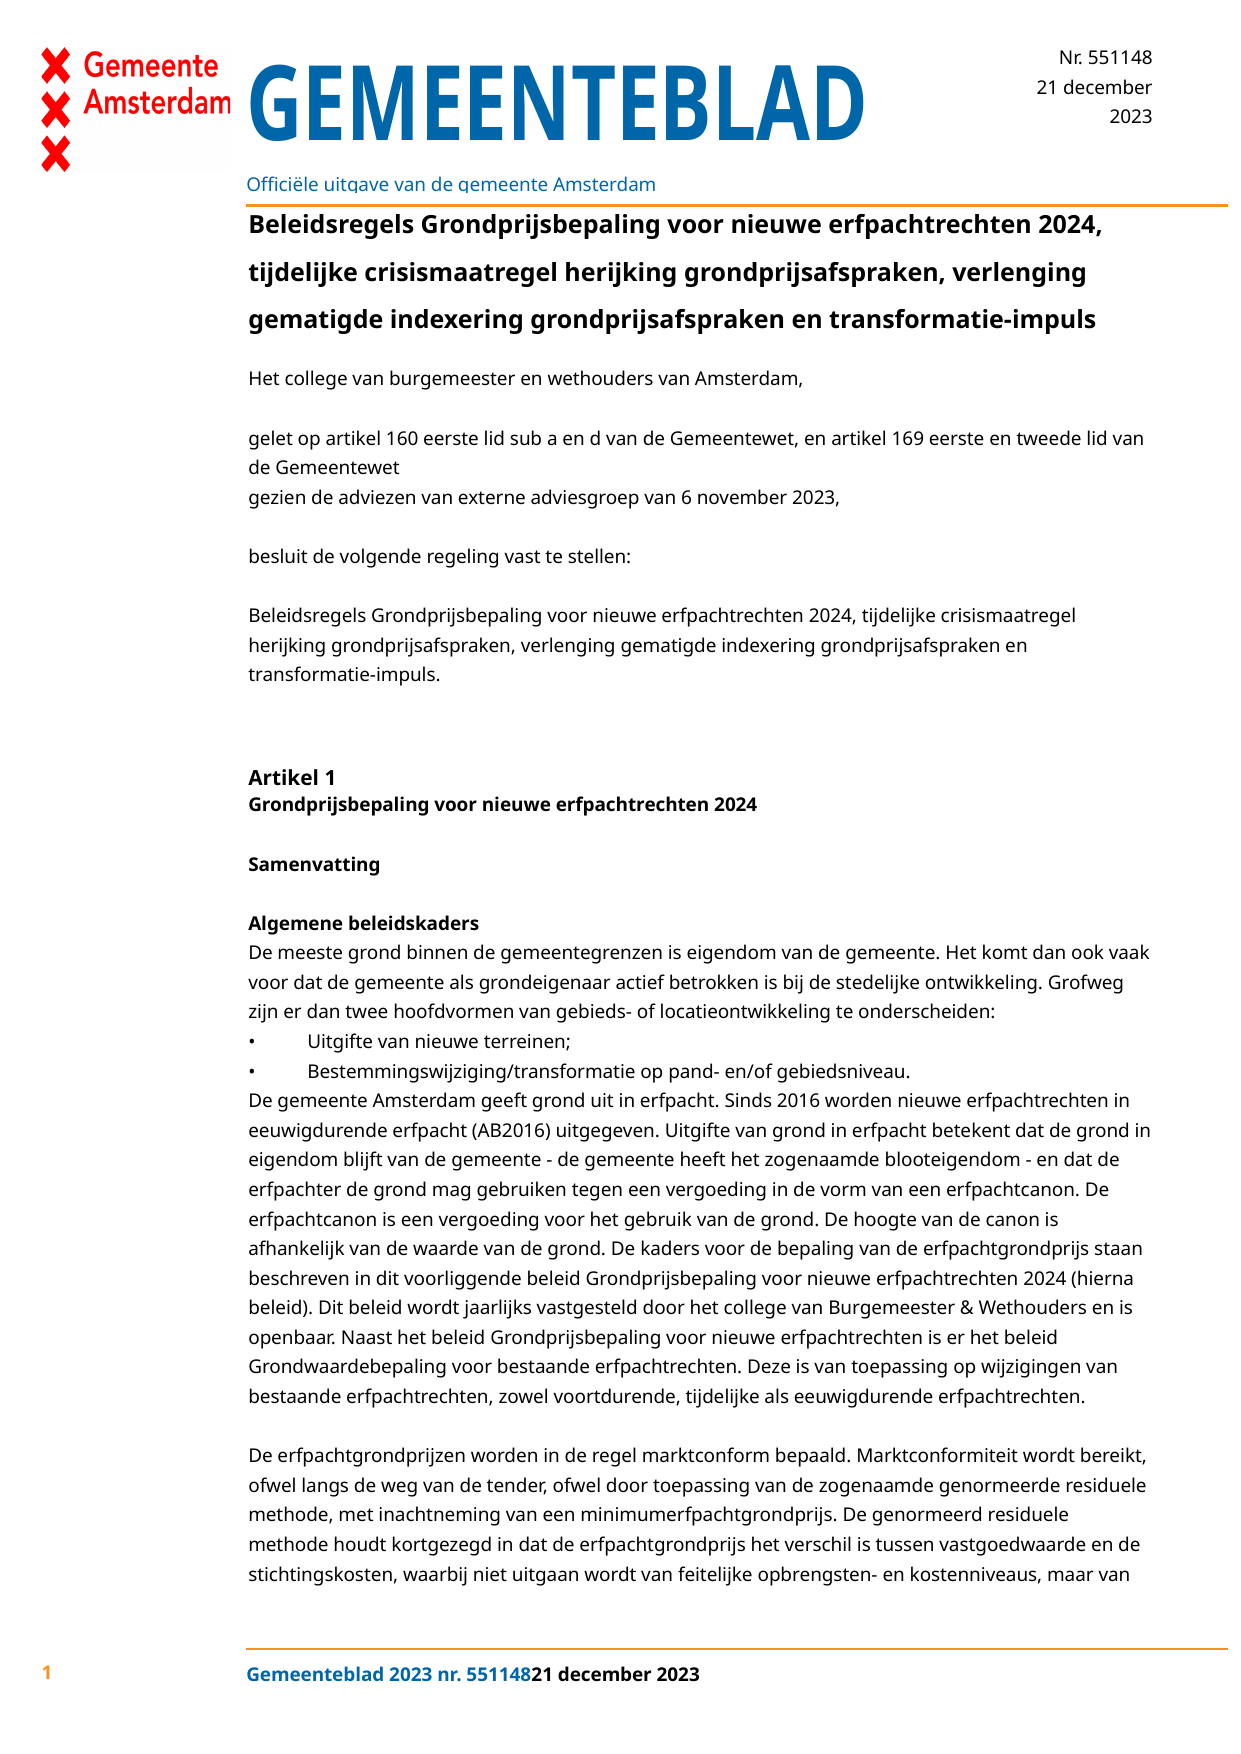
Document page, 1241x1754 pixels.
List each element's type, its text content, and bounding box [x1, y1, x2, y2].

text Het college van burgemeester en wethouders van Amsterdam, [248, 366, 1152, 391]
text De erfpachtgrondprijzen worden in de regel marktconform bepaald. Marktconformiteit wordt bereikt, ofwel langs de weg van de tender, ofwel door toepassing van de zogenaamde genormeerde residuele methode, met inachtneming van een minimumerfpachtgrondprijs. De genormeerd residuele methode houdt kortgezegd in dat de erfpachtgrondprijs het verschil is tussen vastgoedwaarde en de stichtingskosten, waarbij niet uitgaan wordt van feitelijke opbrengsten- en kostenniveaus, maar van [248, 1442, 1152, 1587]
text Beleidsregels Grondprijsbepaling voor nieuwe erfpachtrechten 2024, tijdelijke crisismaatregel herijking grondprijsafspraken, verlenging gematigde indexering grondprijsafspraken en transformatie-impuls. [248, 602, 1152, 687]
text gelet op artikel 160 eerste lid sub a en d van de Gemeentewet, en artikel 169 eerste en tweede lid van de Gemeentewet [248, 425, 1152, 480]
text Samenvatting [248, 851, 1152, 877]
text Grondprijsbepaling voor nieuwe erfpachtrechten 2024 [248, 792, 1152, 817]
list Bestemmingswijziging/transformatie op pand- en/of gebiedsniveau. [248, 1058, 1152, 1084]
text Beleidsregels Grondprijsbepaling voor nieuwe erfpachtrechten 2024, tijdelijke crisismaatregel herijking grondprijsafspraken, verlenging gematigde indexering grondprijsafspraken en transformatie-impuls [248, 207, 1152, 336]
picture [41, 47, 231, 172]
text gezien de adviezen van externe adviesgroep van 6 november 2023, [248, 484, 1152, 509]
text De gemeente Amsterdam geeft grond uit in erfpacht. Sinds 2016 worden nieuwe erfpachtrechten in eeuwigdurende erfpacht (AB2016) uitgegeven. Uitgifte van grond in erfpacht betekent dat de grond in eigendom blijft van de gemeente - de gemeente heeft het zogenaamde blooteigendom - en dat de erfpachter de grond mag gebruiken tegen een vergoeding in de vorm van een erfpachtcanon. De erfpachtcanon is een vergoeding voor het gebruik van de grond. De hoogte van de canon is afhankelijk van de waarde van de grond. De kaders voor de bepaling van de erfpachtgrondprijs staan beschreven in dit voorliggende beleid Grondprijsbepaling voor nieuwe erfpachtrechten 2024 (hierna beleid). Dit beleid wordt jaarlijks vastgesteld door het college van Burgemeester & Wethouders en is openbaar. Naast het beleid Grondprijsbepaling voor nieuwe erfpachtrechten is er het beleid Grondwaardebepaling voor bestaande erfpachtrechten. Deze is van toepassing op wijzigingen van bestaande erfpachtrechten, zowel voortdurende, tijdelijke als eeuwigdurende erfpachtrechten. [248, 1087, 1152, 1409]
list Uitgifte van nieuwe terreinen; [248, 1028, 1152, 1054]
text Algemene beleidskaders [248, 910, 1152, 936]
text Artikel 1 [248, 763, 1152, 792]
text De meeste grond binnen de gemeentegrenzen is eigendom van de gemeente. Het komt dan ook vaak voor dat de gemeente als grondeigenaar actief betrokken is bij de stedelijke ontwikkeling. Grofweg zijn er dan twee hoofdvormen van gebieds- of locatieontwikkeling te onderscheiden: [248, 939, 1152, 1024]
text besluit de volgende regeling vast te stellen: [248, 543, 1152, 569]
